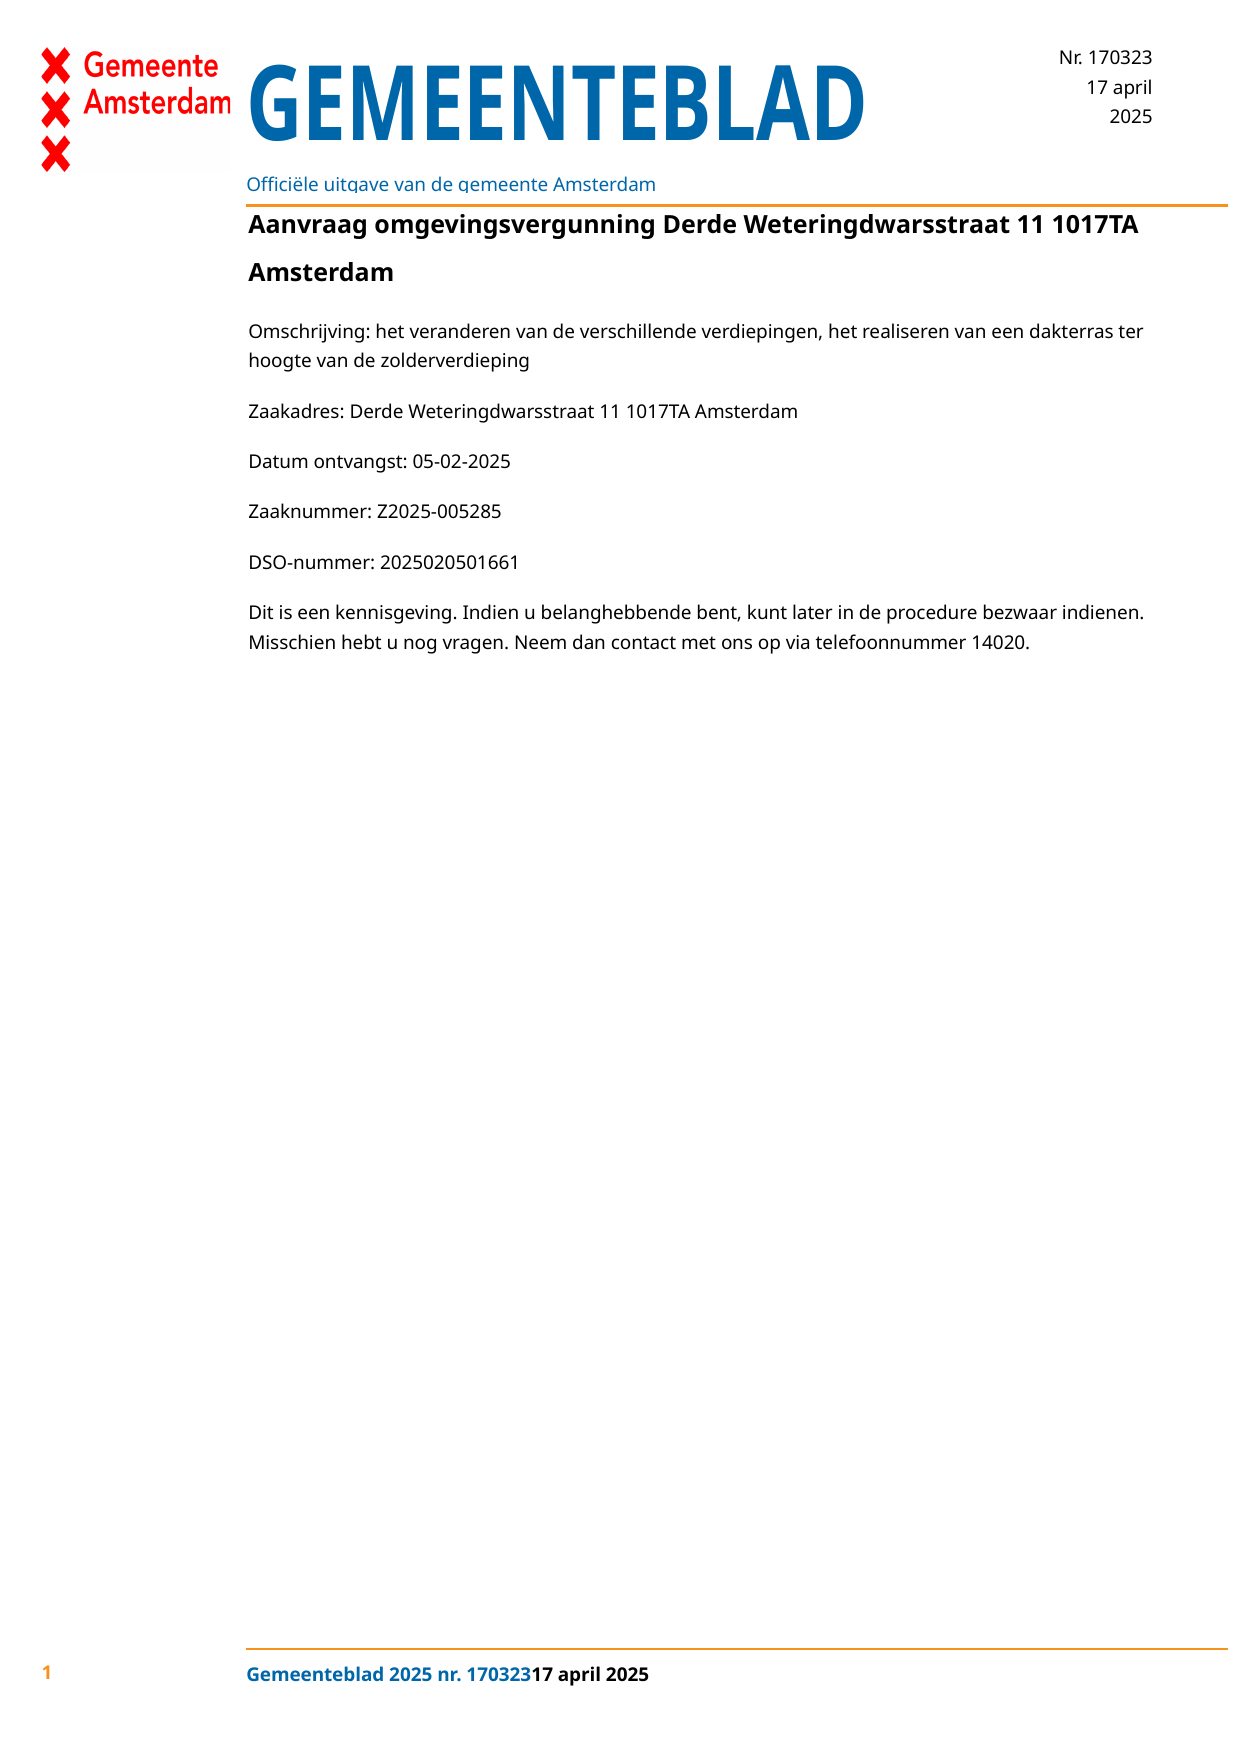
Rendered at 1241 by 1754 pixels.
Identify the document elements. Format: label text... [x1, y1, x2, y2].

text Dit is een kennisgeving. Indien u belanghebbende bent, kunt later in de procedure bezwaar indienen. Misschien hebt u nog vragen. Neem dan contact met ons op via telefoonnummer 14020. [248, 599, 1152, 655]
text DSO-nummer: 2025020501661 [248, 549, 1152, 575]
text Omschrijving: het veranderen van de verschillende verdiepingen, het realiseren van een dakterras ter hoogte van de zolderverdieping [248, 318, 1152, 373]
text Zaakadres: Derde Weteringdwarsstraat 11 1017TA Amsterdam [248, 398, 1152, 424]
text Zaaknummer: Z2025-005285 [248, 499, 1152, 524]
text Aanvraag omgevingsvergunning Derde Weteringdwarsstraat 11 1017TA Amsterdam [248, 207, 1152, 288]
picture [41, 47, 231, 172]
text Datum ontvangst: 05-02-2025 [248, 448, 1152, 474]
